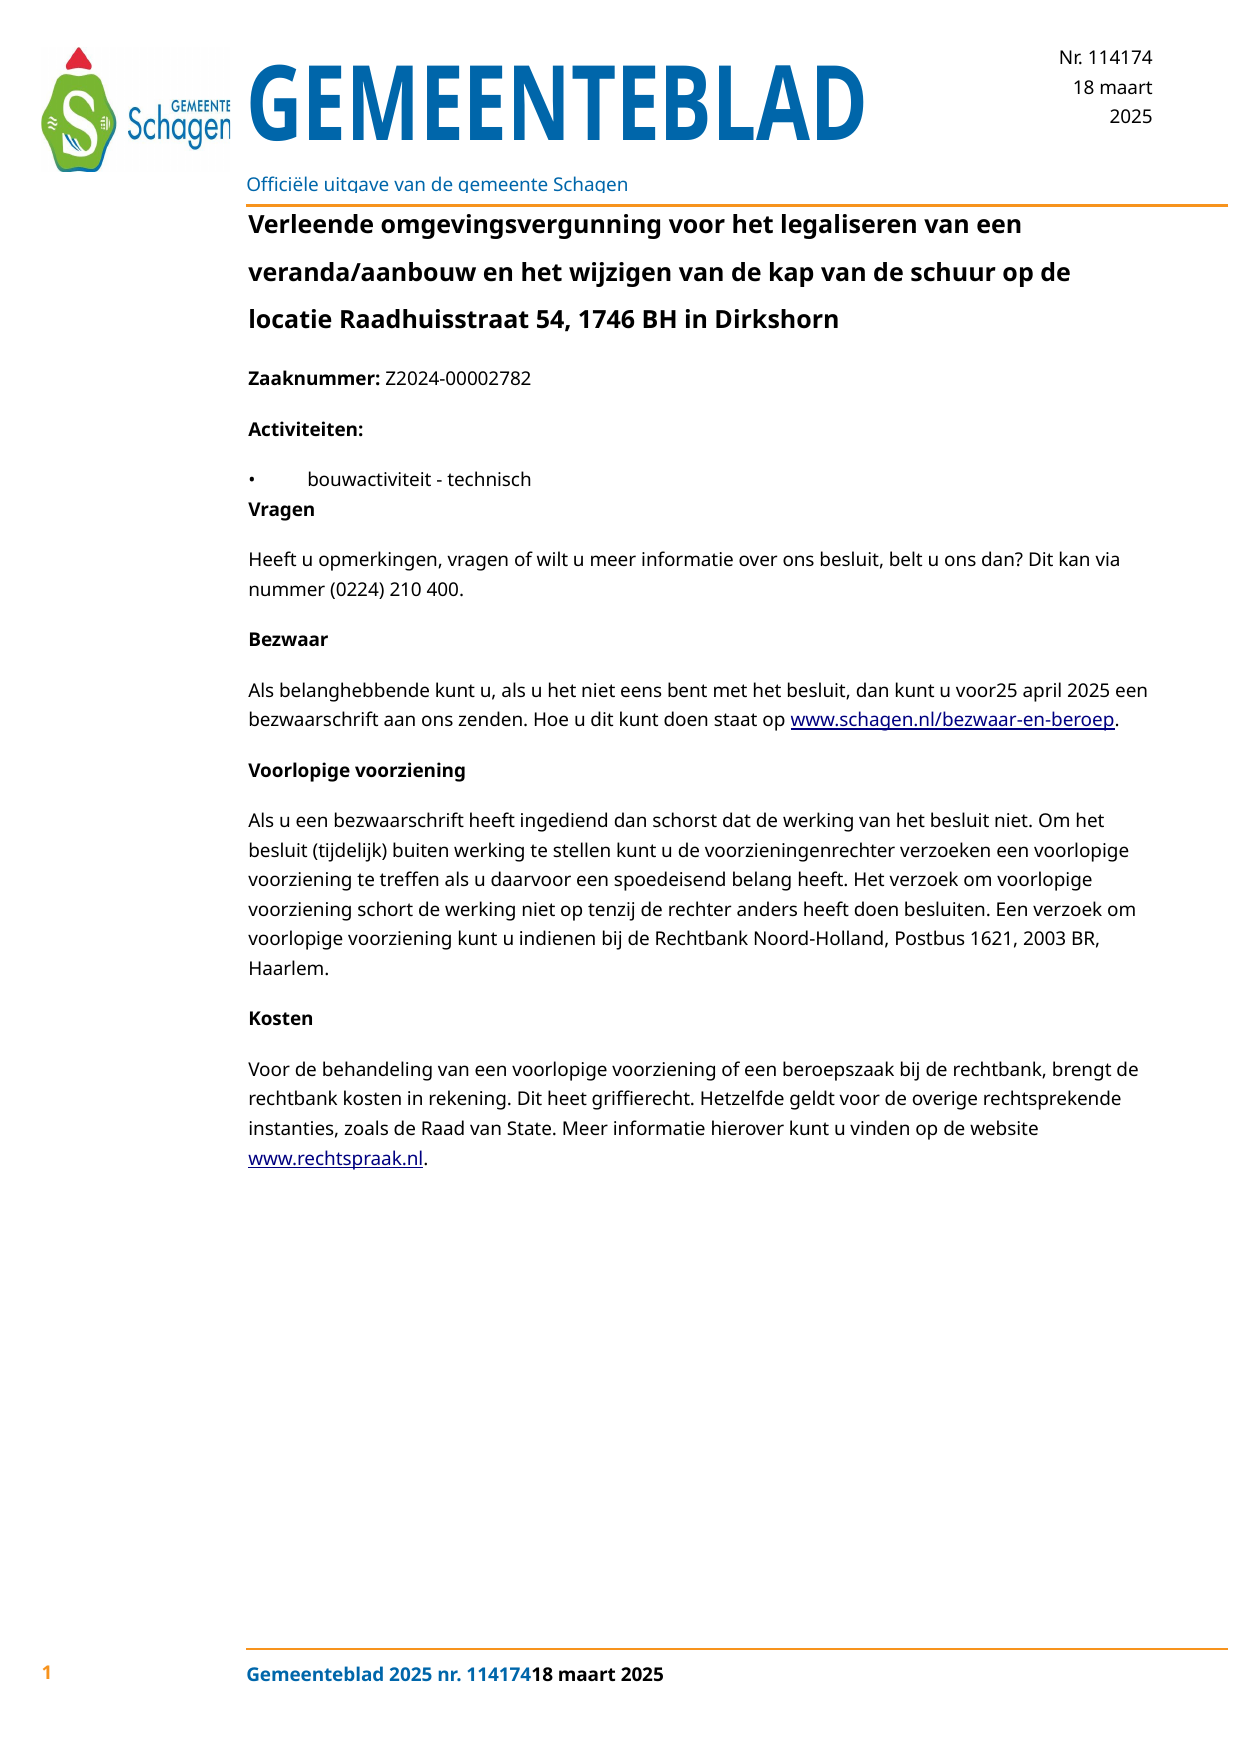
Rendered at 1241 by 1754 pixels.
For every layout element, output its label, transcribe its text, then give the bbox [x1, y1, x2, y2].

text Als u een bezwaarschrift heeft ingediend dan schorst dat de werking van het besluit niet. Om het besluit (tijdelijk) buiten werking te stellen kunt u de voorzieningenrechter verzoeken een voorlopige voorziening te treffen als u daarvoor een spoedeisend belang heeft. Het verzoek om voorlopige voorziening schort de werking niet op tenzij de rechter anders heeft doen besluiten. Een verzoek om voorlopige voorziening kunt u indienen bij de Rechtbank Noord-Holland, Postbus 1621, 2003 BR, Haarlem. [248, 807, 1152, 981]
picture [41, 47, 231, 172]
text Kosten [248, 1006, 1152, 1031]
text Voor de behandeling van een voorlopige voorziening of een beroepszaak bij de rechtbank, brengt de rechtbank kosten in rekening. Dit heet griffierecht. Hetzelfde geldt voor de overige rechtsprekende instanties, zoals de Raad van State. Meer informatie hierover kunt u vinden op de website www.rechtspraak.nl. [248, 1056, 1152, 1170]
text Verleende omgevingsvergunning voor het legaliseren van een veranda/aanbouw en het wijzigen van de kap van de schuur op de locatie Raadhuisstraat 54, 1746 BH in Dirkshorn [248, 207, 1152, 336]
text Als belanghebbende kunt u, als u het niet eens bent met het besluit, dan kunt u voor25 april 2025 een bezwaarschrift aan ons zenden. Hoe u dit kunt doen staat op www.schagen.nl/bezwaar-en-beroep. [248, 677, 1152, 732]
text Heeft u opmerkingen, vragen of wilt u meer informatie over ons besluit, belt u ons dan? Dit kan via nummer (0224) 210 400. [248, 546, 1152, 602]
text Activiteiten: [248, 416, 1152, 442]
list bouwactiviteit - technisch [248, 466, 1152, 492]
text Bezwaar [248, 626, 1152, 652]
text Vragen [248, 496, 1152, 522]
text Zaaknummer: Z2024-00002782 [248, 366, 1152, 391]
text Voorlopige voorziening [248, 757, 1152, 782]
